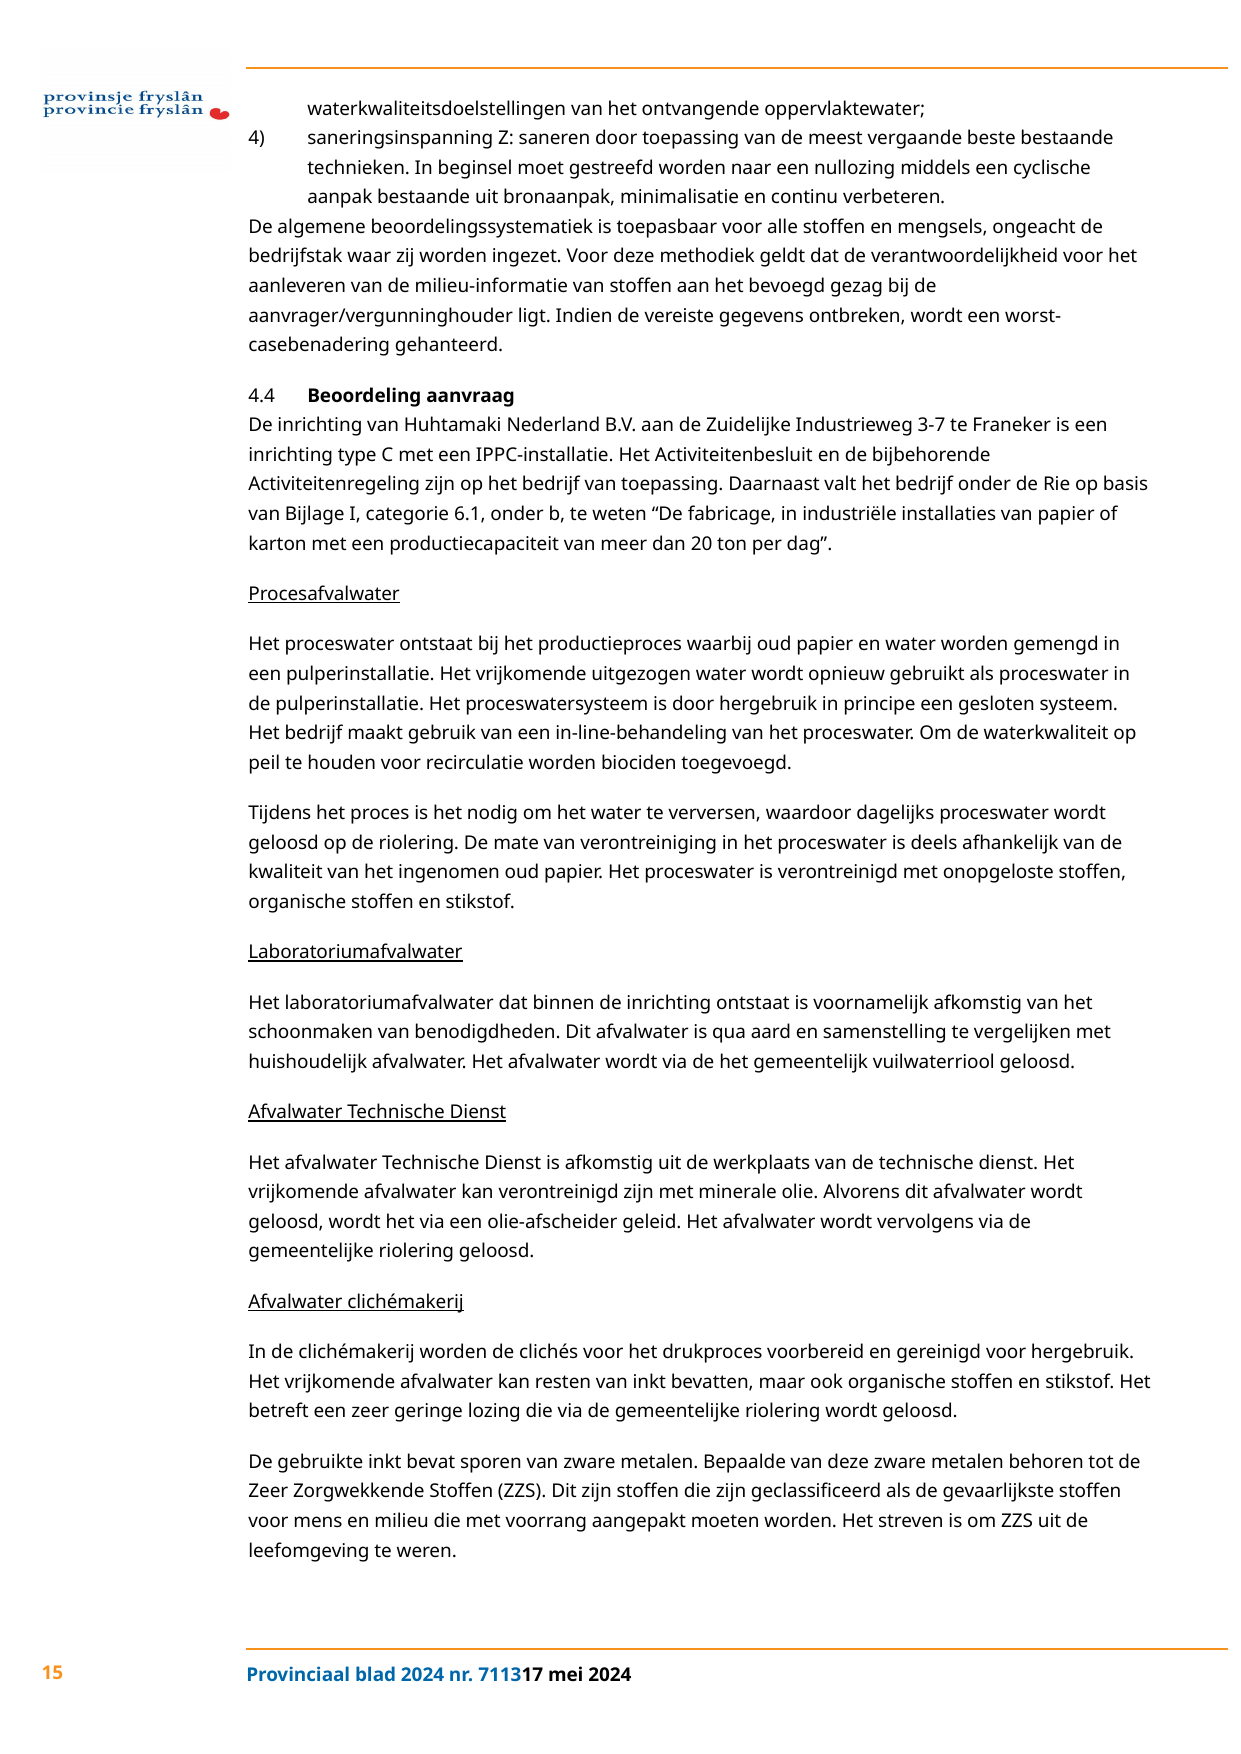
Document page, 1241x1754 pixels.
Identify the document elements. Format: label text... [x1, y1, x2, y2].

text De inrichting van Huhtamaki Nederland B.V. aan de Zuidelijke Industrieweg 3-7 te Franeker is een inrichting type C met een IPPC-installatie. Het Activiteitenbesluit en de bijbehorende Activiteitenregeling zijn op het bedrijf van toepassing. Daarnaast valt het bedrijf onder de Rie op basis van Bijlage I, categorie 6.1, onder b, te weten “De fabricage, in industriële installaties van papier of karton met een productiecapaciteit van meer dan 20 ton per dag”. [248, 411, 1152, 556]
text In de clichémakerij worden de clichés voor het drukproces voorbereid en gereinigd voor hergebruik. Het vrijkomende afvalwater kan resten van inkt bevatten, maar ook organische stoffen en stikstof. Het betreft een zeer geringe lozing die via de gemeentelijke riolering wordt geloosd. [248, 1338, 1152, 1423]
text Het proceswater ontstaat bij het productieproces waarbij oud papier en water worden gemengd in een pulperinstallatie. Het vrijkomende uitgezogen water wordt opnieuw gebruikt als proceswater in de pulperinstallatie. Het proceswatersysteem is door hergebruik in principe een gesloten systeem. Het bedrijf maakt gebruik van een in-line-behandeling van het proceswater. Om de waterkwaliteit op peil te houden voor recirculatie worden biociden toegevoegd. [248, 631, 1152, 775]
list Beoordeling aanvraag [248, 382, 1152, 408]
text Het afvalwater Technische Dienst is afkomstig uit de werkplaats van de technische dienst. Het vrijkomende afvalwater kan verontreinigd zijn met minerale olie. Alvorens dit afvalwater wordt geloosd, wordt het via een olie-afscheider geleid. Het afvalwater wordt vervolgens via de gemeentelijke riolering geloosd. [248, 1149, 1152, 1263]
list waterkwaliteitsdoelstellingen van het ontvangende oppervlaktewater; [248, 95, 1152, 121]
text De algemene beoordelingssystematiek is toepasbaar voor alle stoffen en mengsels, ongeacht de bedrijfstak waar zij worden ingezet. Voor deze methodiek geldt dat de verantwoordelijkheid voor het aanleveren van de milieu-informatie van stoffen aan het bevoegd gezag bij de aanvrager/vergunninghouder ligt. Indien de vereiste gegevens ontbreken, wordt een worst-casebenadering gehanteerd. [248, 213, 1152, 357]
text Afvalwater Technische Dienst [248, 1098, 1152, 1124]
list saneringsinspanning Z: saneren door toepassing van de meest vergaande beste bestaande technieken. In beginsel moet gestreefd worden naar een nullozing middels een cyclische aanpak bestaande uit bronaanpak, minimalisatie en continu verbeteren. [248, 124, 1152, 209]
text De gebruikte inkt bevat sporen van zware metalen. Bepaalde van deze zware metalen behoren tot de Zeer Zorgwekkende Stoffen (ZZS). Dit zijn stoffen die zijn geclassificeerd als de gevaarlijkste stoffen voor mens en milieu die met voorrang aangepakt moeten worden. Het streven is om ZZS uit de leefomgeving te weren. [248, 1448, 1152, 1563]
text Het laboratoriumafvalwater dat binnen de inrichting ontstaat is voornamelijk afkomstig van het schoonmaken van benodigdheden. Dit afvalwater is qua aard en samenstelling te vergelijken met huishoudelijk afvalwater. Het afvalwater wordt via de het gemeentelijk vuilwaterriool geloosd. [248, 989, 1152, 1074]
text Procesafvalwater [248, 580, 1152, 606]
picture [41, 47, 231, 172]
text Tijdens het proces is het nodig om het water te verversen, waardoor dagelijks proceswater wordt geloosd op de riolering. De mate van verontreiniging in het proceswater is deels afhankelijk van de kwaliteit van het ingenomen oud papier. Het proceswater is verontreinigd met onopgeloste stoffen, organische stoffen en stikstof. [248, 799, 1152, 914]
text Laboratoriumafvalwater [248, 938, 1152, 964]
text Afvalwater clichémakerij [248, 1288, 1152, 1314]
